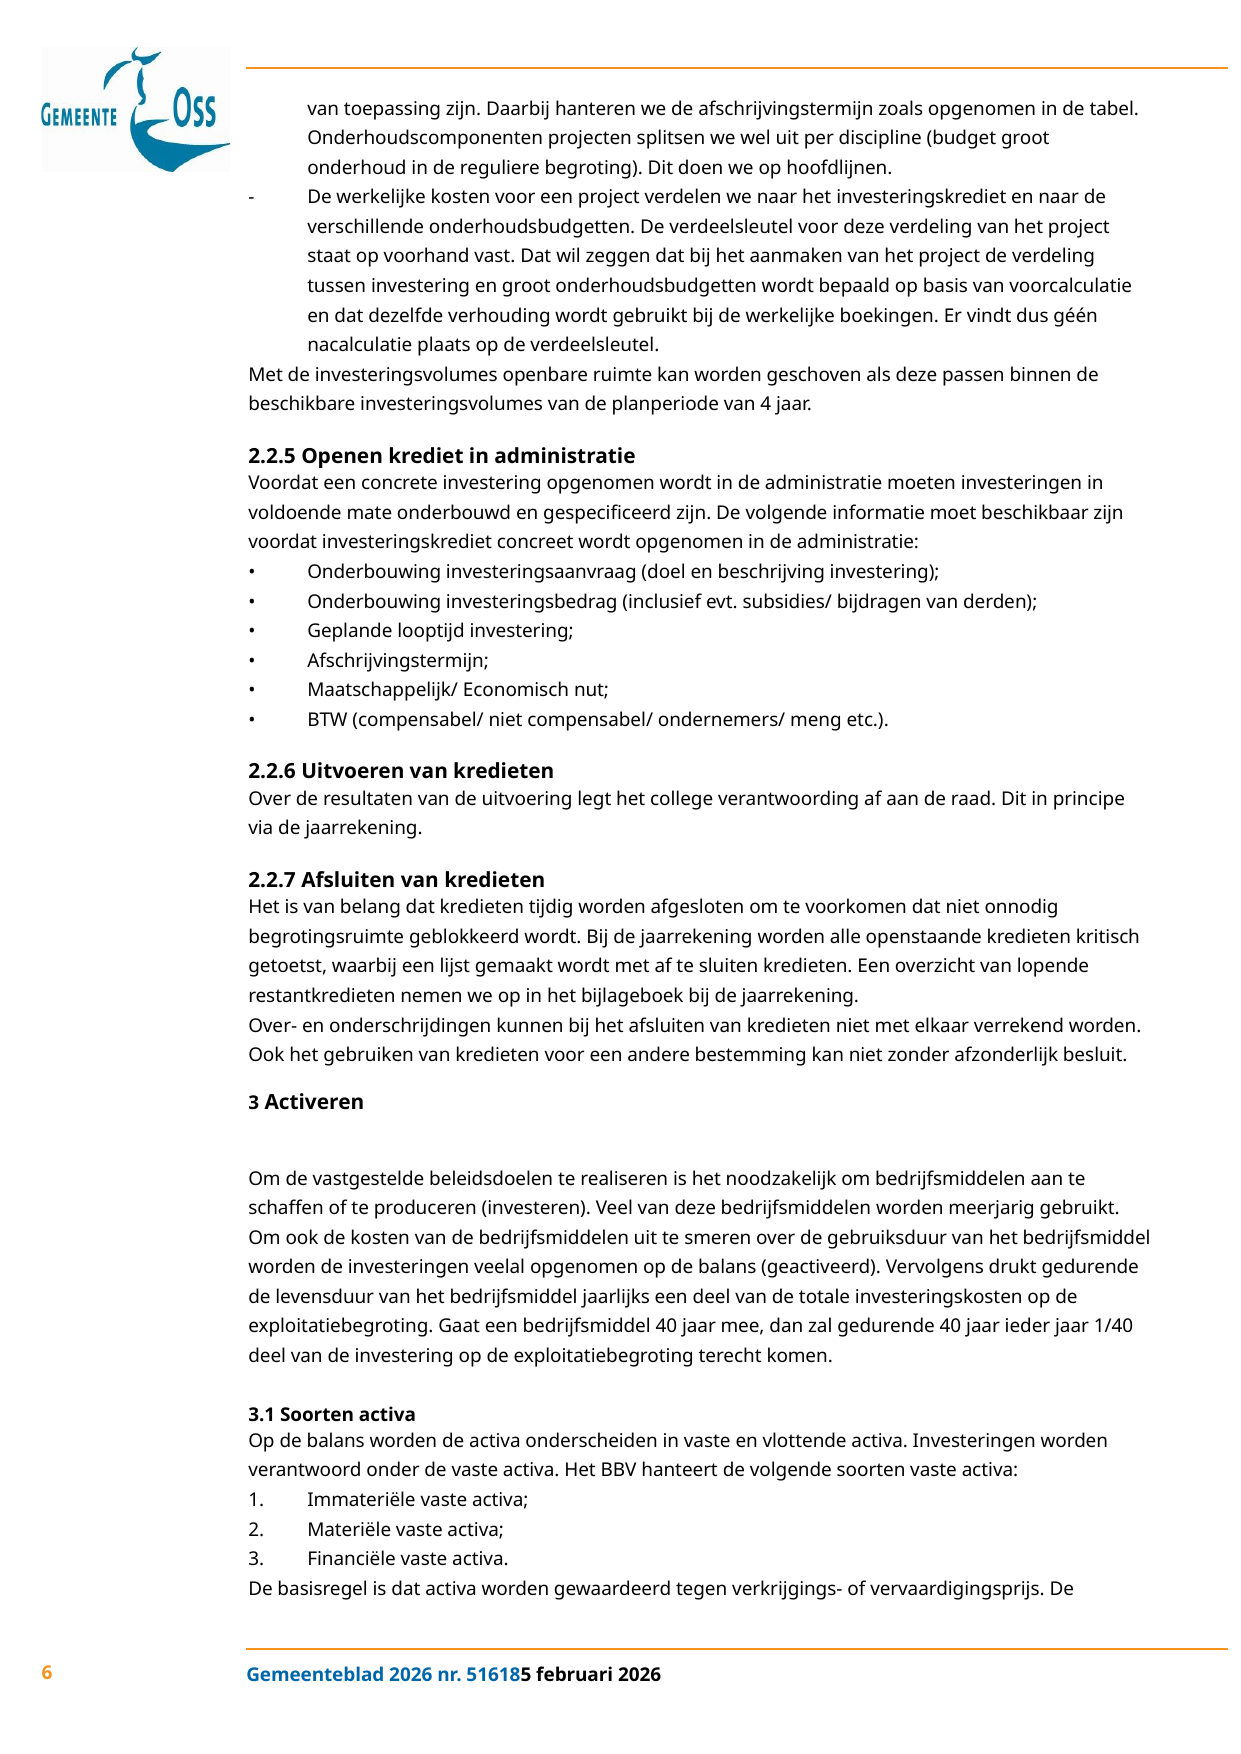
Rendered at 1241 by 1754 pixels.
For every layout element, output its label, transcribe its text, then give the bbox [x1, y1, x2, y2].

text Het is van belang dat kredieten tijdig worden afgesloten om te voorkomen dat niet onnodig begrotingsruimte geblokkeerd wordt. Bij de jaarrekening worden alle openstaande kredieten kritisch getoetst, waarbij een lijst gemaakt wordt met af te sluiten kredieten. Een overzicht van lopende restantkredieten nemen we op in het bijlageboek bij de jaarrekening. [248, 893, 1152, 1008]
list Afschrijvingstermijn; [248, 647, 1152, 673]
list De werkelijke kosten voor een project verdelen we naar het investeringskrediet en naar de verschillende onderhoudsbudgetten. De verdeelsleutel voor deze verdeling van het project staat op voorhand vast. Dat wil zeggen dat bij het aanmaken van het project de verdeling tussen investering en groot onderhoudsbudgetten wordt bepaald op basis van voorcalculatie en dat dezelfde verhouding wordt gebruikt bij de werkelijke boekingen. Er vindt dus géén nacalculatie plaats op de verdeelsleutel. [248, 183, 1152, 357]
text Voordat een concrete investering opgenomen wordt in de administratie moeten investeringen in voldoende mate onderbouwd en gespecificeerd zijn. De volgende informatie moet beschikbaar zijn voordat investeringskrediet concreet wordt opgenomen in de administratie: [248, 469, 1152, 554]
text De basisregel is dat activa worden gewaardeerd tegen verkrijgings- of vervaardigingsprijs. De [248, 1575, 1152, 1601]
list Onderbouwing investeringsbedrag (inclusief evt. subsidies/ bijdragen van derden); [248, 588, 1152, 613]
list Financiële vaste activa. [248, 1545, 1152, 1571]
list Immateriële vaste activa; [248, 1486, 1152, 1512]
list Geplande looptijd investering; [248, 617, 1152, 643]
text Over- en onderschrijdingen kunnen bij het afsluiten van kredieten niet met elkaar verrekend worden. Ook het gebruiken van kredieten voor een andere bestemming kan niet zonder afzonderlijk besluit. [248, 1012, 1152, 1067]
list Maatschappelijk/ Economisch nut; [248, 677, 1152, 702]
text 2.2.7 Afsluiten van kredieten [248, 865, 1152, 893]
list Onderbouwing investeringsaanvraag (doel en beschrijving investering); [248, 558, 1152, 584]
text 3.1 Soorten activa [248, 1401, 1152, 1427]
text 3 Activeren [248, 1087, 1152, 1115]
text Over de resultaten van de uitvoering legt het college verantwoording af aan de raad. Dit in principe via de jaarrekening. [248, 785, 1152, 840]
text Om de vastgestelde beleidsdoelen te realiseren is het noodzakelijk om bedrijfsmiddelen aan te schaffen of te produceren (investeren). Veel van deze bedrijfsmiddelen worden meerjarig gebruikt. Om ook de kosten van de bedrijfsmiddelen uit te smeren over de gebruiksduur van het bedrijfsmiddel worden de investeringen veelal opgenomen op de balans (geactiveerd). Vervolgens drukt gedurende de levensduur van het bedrijfsmiddel jaarlijks een deel van de totale investeringskosten op de exploitatiebegroting. Gaat een bedrijfsmiddel 40 jaar mee, dan zal gedurende 40 jaar ieder jaar 1/40 deel van de investering op de exploitatiebegroting terecht komen. [248, 1165, 1152, 1368]
list Materiële vaste activa; [248, 1516, 1152, 1542]
text Op de balans worden de activa onderscheiden in vaste en vlottende activa. Investeringen worden verantwoord onder de vaste activa. Het BBV hanteert de volgende soorten vaste activa: [248, 1427, 1152, 1482]
picture [41, 47, 231, 172]
text Met de investeringsvolumes openbare ruimte kan worden geschoven als deze passen binnen de beschikbare investeringsvolumes van de planperiode van 4 jaar. [248, 361, 1152, 416]
list BTW (compensabel/ niet compensabel/ ondernemers/ meng etc.). [248, 706, 1152, 732]
list van toepassing zijn. Daarbij hanteren we de afschrijvingstermijn zoals opgenomen in de tabel. Onderhoudscomponenten projecten splitsen we wel uit per discipline (budget groot onderhoud in de reguliere begroting). Dit doen we op hoofdlijnen. [248, 95, 1152, 180]
text 2.2.5 Openen krediet in administratie [248, 441, 1152, 469]
text 2.2.6 Uitvoeren van kredieten [248, 757, 1152, 785]
